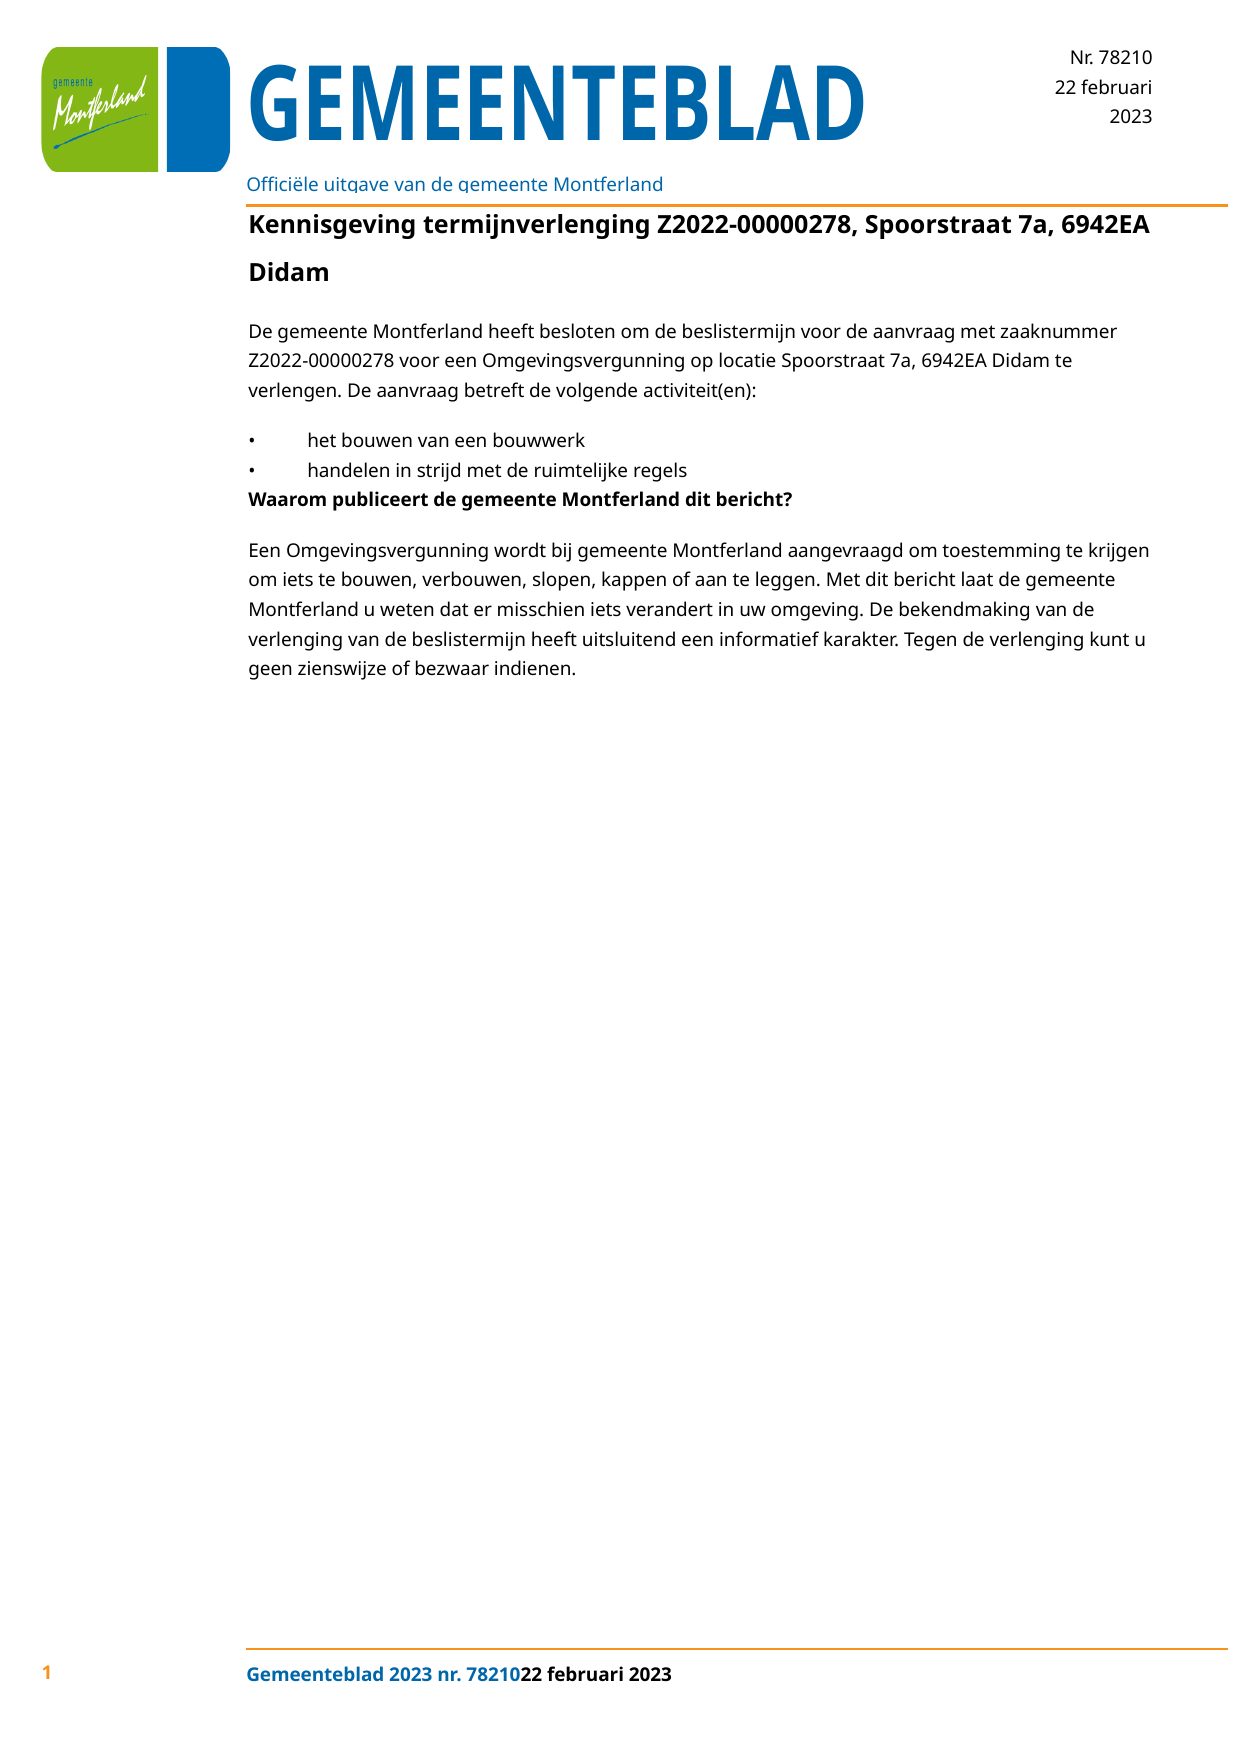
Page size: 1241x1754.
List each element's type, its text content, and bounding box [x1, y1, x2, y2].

text Een Omgevingsvergunning wordt bij gemeente Montferland aangevraagd om toestemming te krijgen om iets te bouwen, verbouwen, slopen, kappen of aan te leggen. Met dit bericht laat de gemeente Montferland u weten dat er misschien iets verandert in uw omgeving. De bekendmaking van de verlenging van de beslistermijn heeft uitsluitend een informatief karakter. Tegen de verlenging kunt u geen zienswijze of bezwaar indienen. [248, 537, 1152, 681]
list handelen in strijd met de ruimtelijke regels [248, 457, 1152, 483]
text De gemeente Montferland heeft besloten om de beslistermijn voor de aanvraag met zaaknummer Z2022-00000278 voor een Omgevingsvergunning op locatie Spoorstraat 7a, 6942EA Didam te verlengen. De aanvraag betreft de volgende activiteit(en): [248, 318, 1152, 403]
text Kennisgeving termijnverlenging Z2022-00000278, Spoorstraat 7a, 6942EA Didam [248, 207, 1152, 288]
picture [41, 47, 231, 172]
text Waarom publiceert de gemeente Montferland dit bericht? [248, 487, 1152, 512]
list het bouwen van een bouwwerk [248, 427, 1152, 453]
